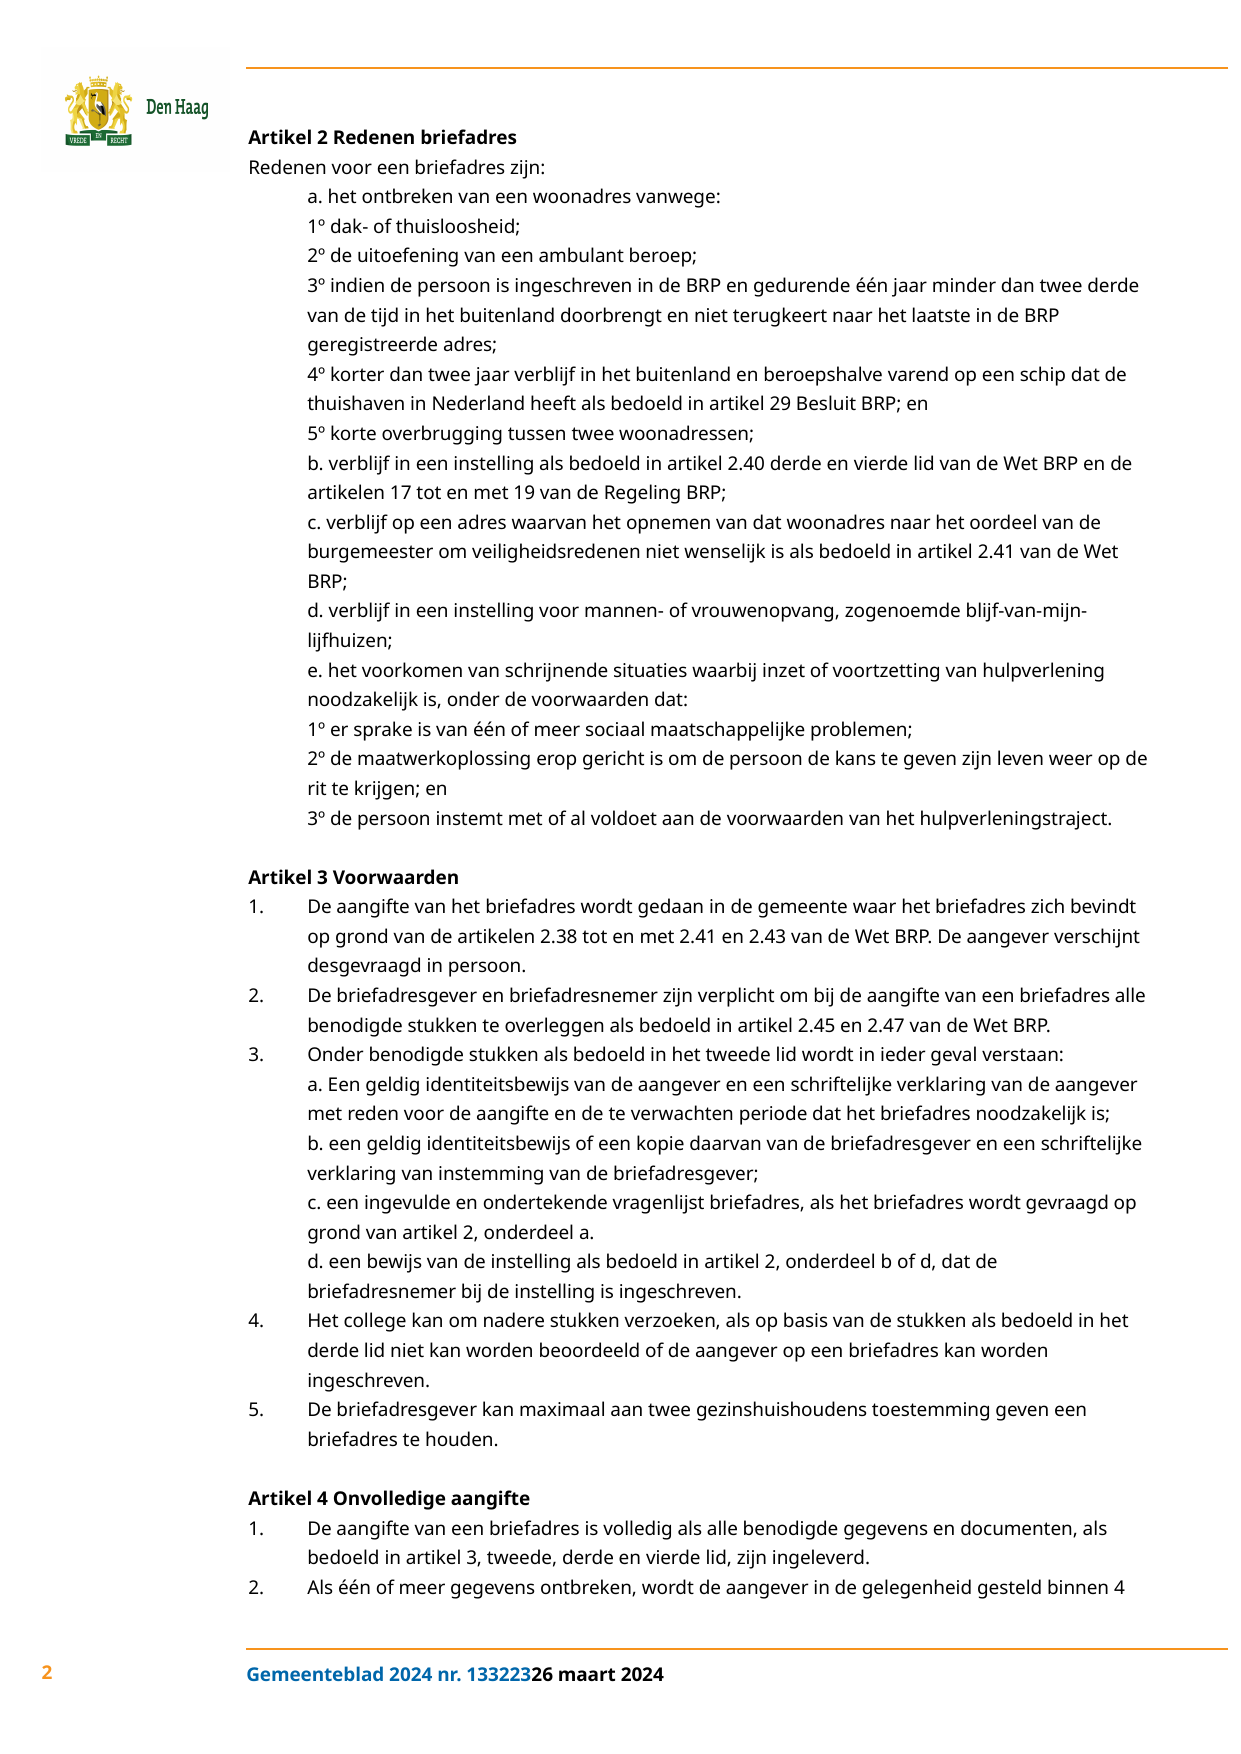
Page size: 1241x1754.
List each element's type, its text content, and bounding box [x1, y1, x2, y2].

list a. het ontbreken van een woonadres vanwege: [248, 183, 1152, 209]
list b. een geldig identiteitsbewijs of een kopie daarvan van de briefadresgever en een schriftelijke verklaring van instemming van de briefadresgever; [248, 1130, 1152, 1186]
list De briefadresgever kan maximaal aan twee gezinshuishoudens toestemming geven een briefadres te houden. [248, 1396, 1152, 1452]
list a. Een geldig identiteitsbewijs van de aangever en een schriftelijke verklaring van de aangever met reden voor de aangifte en de te verwachten periode dat het briefadres noodzakelijk is; [248, 1071, 1152, 1126]
list Als één of meer gegevens ontbreken, wordt de aangever in de gelegenheid gesteld binnen 4 [248, 1574, 1152, 1600]
list Onder benodigde stukken als bedoeld in het tweede lid wordt in ieder geval verstaan: [248, 1041, 1152, 1067]
text Artikel 4 Onvolledige aangifte [248, 1485, 1152, 1511]
list 3º indien de persoon is ingeschreven in de BRP en gedurende één jaar minder dan twee derde van de tijd in het buitenland doorbrengt en niet terugkeert naar het laatste in de BRP geregistreerde adres; [248, 272, 1152, 357]
list Het college kan om nadere stukken verzoeken, als op basis van de stukken als bedoeld in het derde lid niet kan worden beoordeeld of de aangever op een briefadres kan worden ingeschreven. [248, 1308, 1152, 1393]
list 2º de uitoefening van een ambulant beroep; [248, 243, 1152, 268]
list 4º korter dan twee jaar verblijf in het buitenland en beroepshalve varend op een schip dat de thuishaven in Nederland heeft als bedoeld in artikel 29 Besluit BRP; en [248, 361, 1152, 416]
list b. verblijf in een instelling als bedoeld in artikel 2.40 derde en vierde lid van de Wet BRP en de artikelen 17 tot en met 19 van de Regeling BRP; [248, 450, 1152, 505]
list 5º korte overbrugging tussen twee woonadressen; [248, 420, 1152, 446]
list 1º er sprake is van één of meer sociaal maatschappelijke problemen; [248, 716, 1152, 742]
list d. een bewijs van de instelling als bedoeld in artikel 2, onderdeel b of d, dat de briefadresnemer bij de instelling is ingeschreven. [248, 1248, 1152, 1304]
list 1º dak- of thuisloosheid; [248, 213, 1152, 239]
text Artikel 3 Voorwaarden [248, 864, 1152, 890]
list c. een ingevulde en ondertekende vragenlijst briefadres, als het briefadres wordt gevraagd op grond van artikel 2, onderdeel a. [248, 1189, 1152, 1245]
list De aangifte van een briefadres is volledig als alle benodigde gegevens en documenten, als bedoeld in artikel 3, tweede, derde en vierde lid, zijn ingeleverd. [248, 1515, 1152, 1570]
list d. verblijf in een instelling voor mannen- of vrouwenopvang, zogenoemde blijf-van-mijn-lijfhuizen; [248, 598, 1152, 653]
text Artikel 2 Redenen briefadres [248, 124, 1152, 150]
picture [41, 47, 231, 172]
list 2º de maatwerkoplossing erop gericht is om de persoon de kans te geven zijn leven weer op de rit te krijgen; en [248, 746, 1152, 801]
list c. verblijf op een adres waarvan het opnemen van dat woonadres naar het oordeel van de burgemeester om veiligheidsredenen niet wenselijk is als bedoeld in artikel 2.41 van de Wet BRP; [248, 509, 1152, 594]
text Redenen voor een briefadres zijn: [248, 154, 1152, 180]
list 3º de persoon instemt met of al voldoet aan de voorwaarden van het hulpverleningstraject. [248, 805, 1152, 831]
list e. het voorkomen van schrijnende situaties waarbij inzet of voortzetting van hulpverlening noodzakelijk is, onder de voorwaarden dat: [248, 657, 1152, 712]
list De aangifte van het briefadres wordt gedaan in de gemeente waar het briefadres zich bevindt op grond van de artikelen 2.38 tot en met 2.41 en 2.43 van de Wet BRP. De aangever verschijnt desgevraagd in persoon. [248, 893, 1152, 978]
list De briefadresgever en briefadresnemer zijn verplicht om bij de aangifte van een briefadres alle benodigde stukken te overleggen als bedoeld in artikel 2.45 en 2.47 van de Wet BRP. [248, 982, 1152, 1038]
